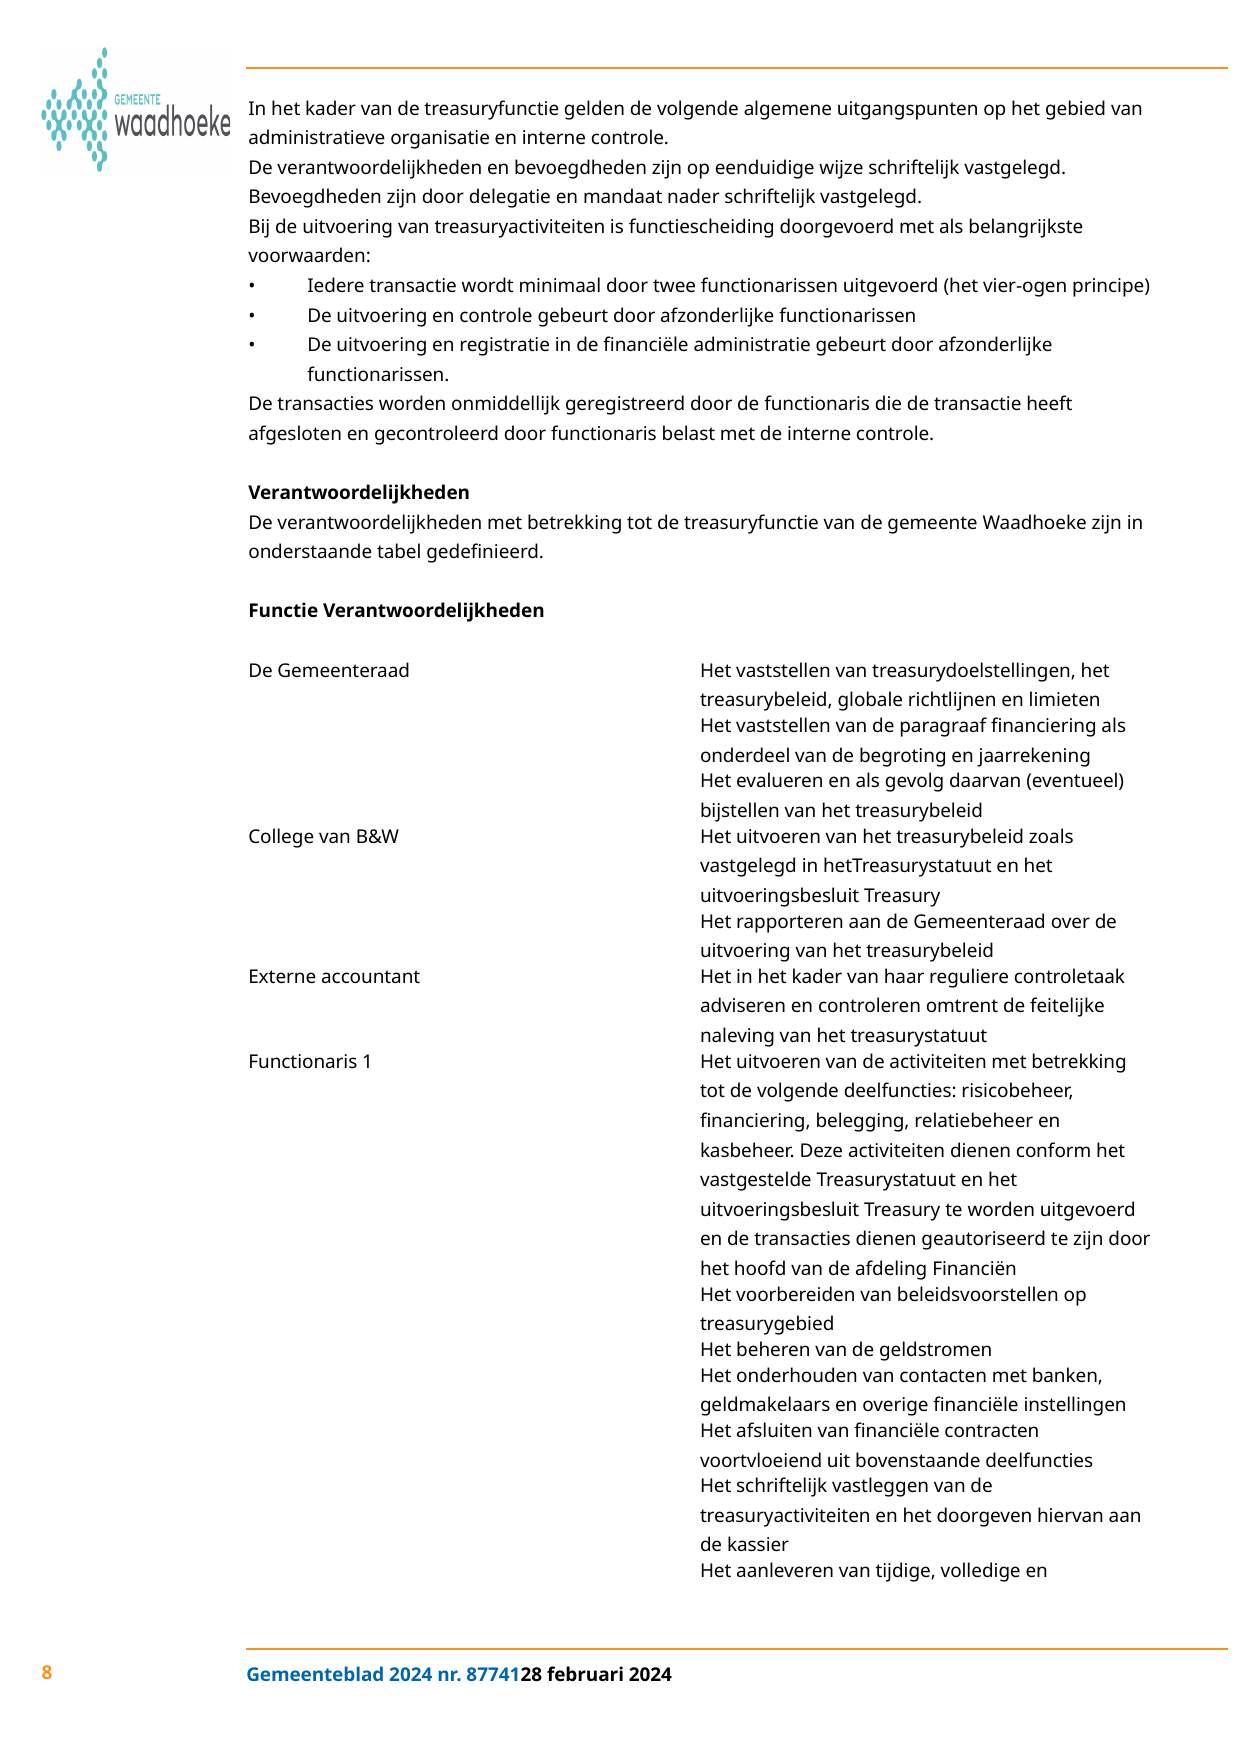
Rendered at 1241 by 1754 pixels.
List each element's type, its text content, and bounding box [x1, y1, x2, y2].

table_cell [248, 712, 700, 768]
table_cell [248, 1281, 700, 1336]
table_cell Externe accountant [248, 963, 700, 1048]
text De verantwoordelijkheden met betrekking tot de treasuryfunctie van de gemeente Waadhoeke zijn in onderstaande tabel gedefinieerd. [248, 509, 1152, 564]
list De uitvoering en controle gebeurt door afzonderlijke functionarissen [248, 302, 1152, 328]
table_cell College van B&W [248, 823, 700, 908]
table_cell [248, 1336, 700, 1362]
table_cell Het beheren van de geldstromen [700, 1336, 1152, 1362]
text Functie Verantwoordelijkheden [248, 598, 1152, 623]
text In het kader van de treasuryfunctie gelden de volgende algemene uitgangspunten op het gebied van administratieve organisatie en interne controle. [248, 95, 1152, 150]
table_cell [248, 1558, 700, 1583]
table_cell Het onderhouden van contacten met banken, geldmakelaars en overige financiële instellingen [700, 1362, 1152, 1417]
table_header Het vaststellen van treasurydoelstellingen, het treasurybeleid, globale richtlijnen en limieten [700, 657, 1152, 712]
table_cell [248, 908, 700, 963]
table_cell [248, 1362, 700, 1417]
table_cell Het uitvoeren van het treasurybeleid zoals vastgelegd in hetTreasurystatuut en het uitvoeringsbesluit Treasury [700, 823, 1152, 908]
table_cell Het rapporteren aan de Gemeenteraad over de uitvoering van het treasurybeleid [700, 908, 1152, 963]
table_header De Gemeenteraad [248, 657, 700, 712]
table_cell Het vaststellen van de paragraaf financiering als onderdeel van de begroting en jaarrekening [700, 712, 1152, 768]
table_cell Het evalueren en als gevolg daarvan (eventueel) bijstellen van het treasurybeleid [700, 768, 1152, 823]
text Verantwoordelijkheden [248, 479, 1152, 505]
text De verantwoordelijkheden en bevoegdheden zijn op eenduidige wijze schriftelijk vastgelegd. Bevoegdheden zijn door delegatie en mandaat nader schriftelijk vastgelegd. [248, 154, 1152, 209]
table_cell Functionaris 1 [248, 1048, 700, 1281]
list De uitvoering en registratie in de financiële administratie gebeurt door afzonderlijke functionarissen. [248, 331, 1152, 387]
table_cell [248, 768, 700, 823]
text De transacties worden onmiddellijk geregistreerd door de functionaris die de transactie heeft afgesloten en gecontroleerd door functionaris belast met de interne controle. [248, 391, 1152, 446]
text Bij de uitvoering van treasuryactiviteiten is functiescheiding doorgevoerd met als belangrijkste voorwaarden: [248, 213, 1152, 268]
picture [41, 47, 231, 172]
table_cell Het schriftelijk vastleggen van de treasuryactiviteiten en het doorgeven hiervan aan de kassier [700, 1473, 1152, 1557]
table_cell Het aanleveren van tijdige, volledige en [700, 1558, 1152, 1583]
table_cell Het in het kader van haar reguliere controletaak adviseren en controleren omtrent de feitelijke naleving van het treasurystatuut [700, 963, 1152, 1048]
table_cell Het voorbereiden van beleidsvoorstellen op treasurygebied [700, 1281, 1152, 1336]
table_cell Het afsluiten van financiële contracten voortvloeiend uit bovenstaande deelfuncties [700, 1417, 1152, 1472]
table_cell [248, 1417, 700, 1472]
table_cell [248, 1473, 700, 1557]
table_cell Het uitvoeren van de activiteiten met betrekking tot de volgende deelfuncties: risicobeheer, financiering, belegging, relatiebeheer en kasbeheer. Deze activiteiten dienen conform het vastgestelde Treasurystatuut en het uitvoeringsbesluit Treasury te worden uitgevoerd en de transacties dienen geautoriseerd te zijn door het hoofd van de afdeling Financiën [700, 1048, 1152, 1281]
list Iedere transactie wordt minimaal door twee functionarissen uitgevoerd (het vier-ogen principe) [248, 272, 1152, 298]
